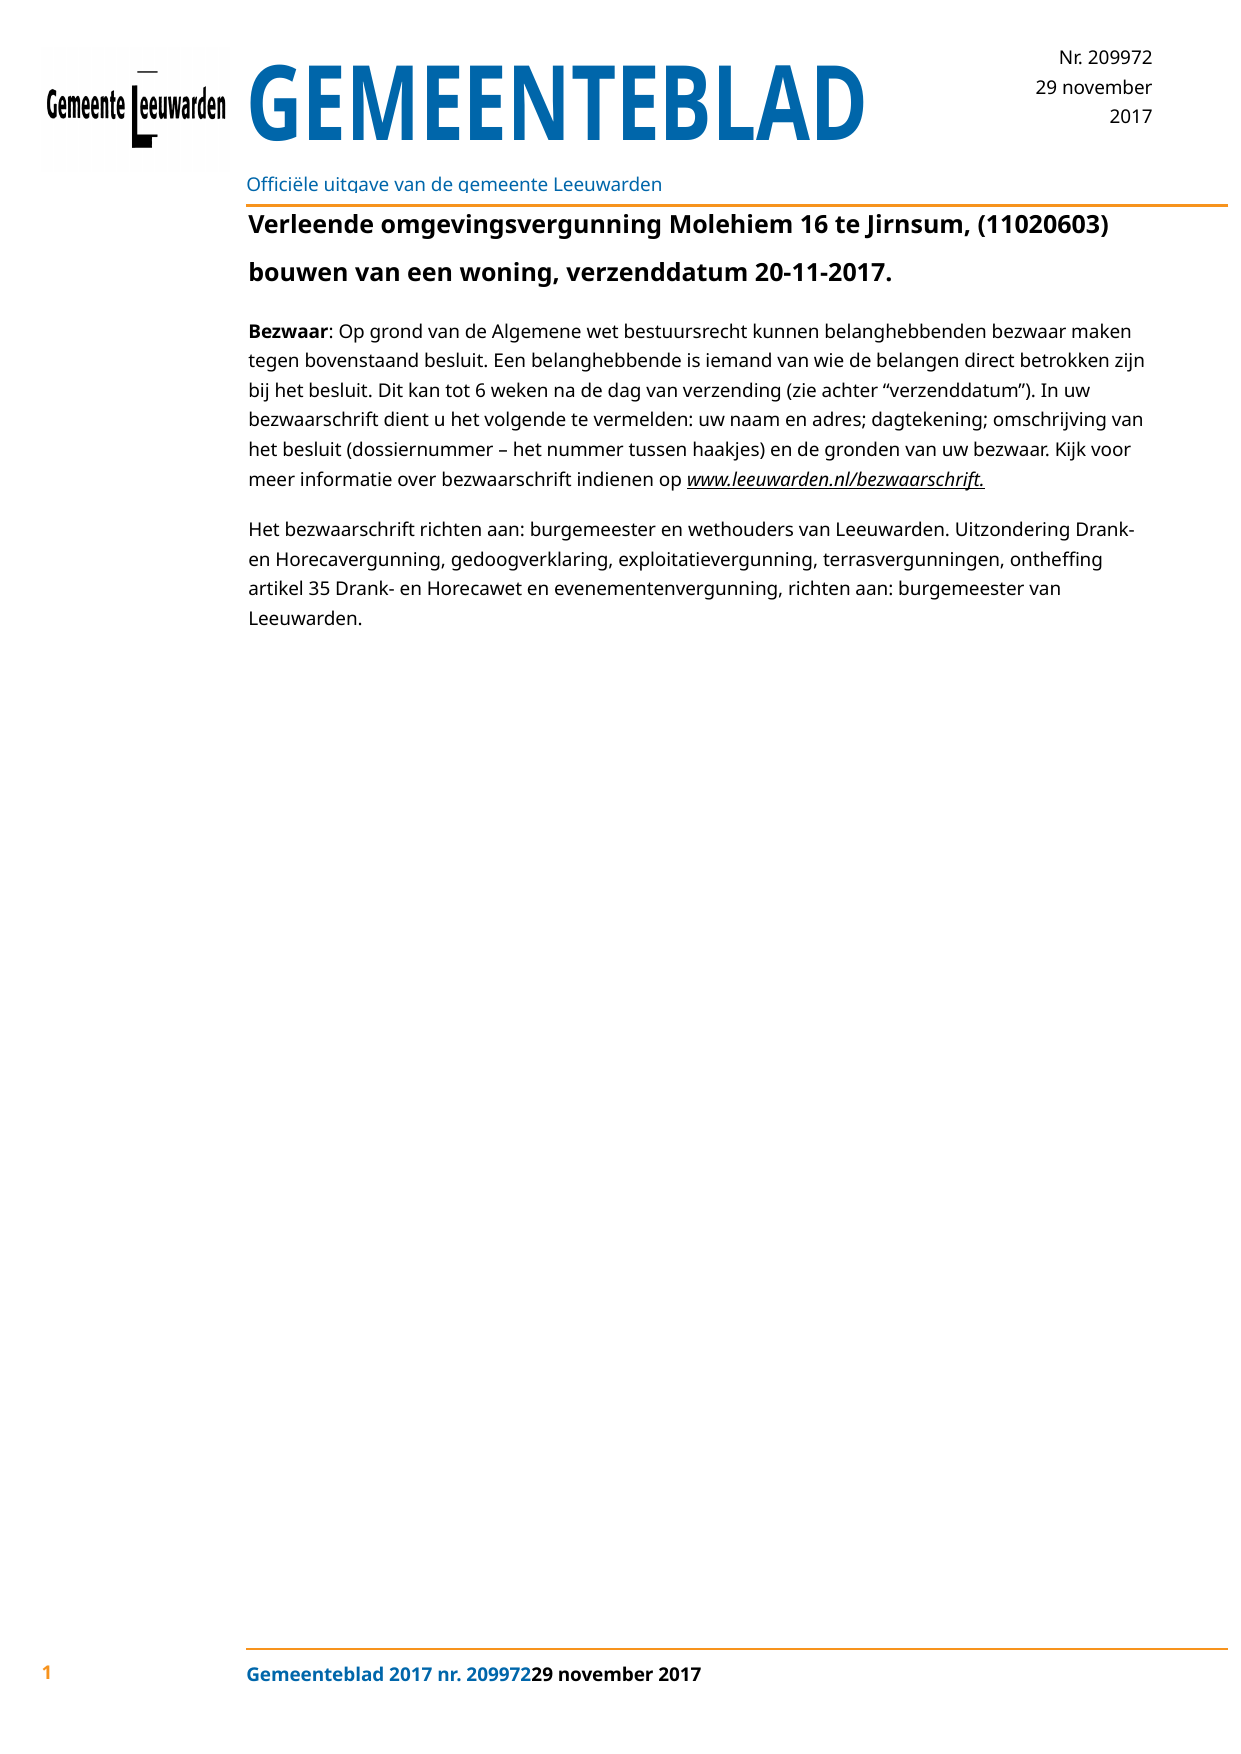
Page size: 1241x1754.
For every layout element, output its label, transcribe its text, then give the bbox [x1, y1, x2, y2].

text Het bezwaarschrift richten aan: burgemeester en wethouders van Leeuwarden. Uitzondering Drank- en Horecavergunning, gedoogverklaring, exploitatievergunning, terrasvergunningen, ontheffing artikel 35 Drank- en Horecawet en evenementenvergunning, richten aan: burgemeester van Leeuwarden. [248, 516, 1152, 631]
text Verleende omgevingsvergunning Molehiem 16 te Jirnsum, (11020603) bouwen van een woning, verzenddatum 20-11-2017. [248, 207, 1152, 288]
picture [41, 47, 231, 172]
text Bezwaar: Op grond van de Algemene wet bestuursrecht kunnen belanghebbenden bezwaar maken tegen bovenstaand besluit. Een belanghebbende is iemand van wie de belangen direct betrokken zijn bij het besluit. Dit kan tot 6 weken na de dag van verzending (zie achter “verzenddatum”). In uw bezwaarschrift dient u het volgende te vermelden: uw naam en adres; dagtekening; omschrijving van het besluit (dossiernummer – het nummer tussen haakjes) en de gronden van uw bezwaar. Kijk voor meer informatie over bezwaarschrift indienen op www.leeuwarden.nl/bezwaarschrift. [248, 318, 1152, 492]
